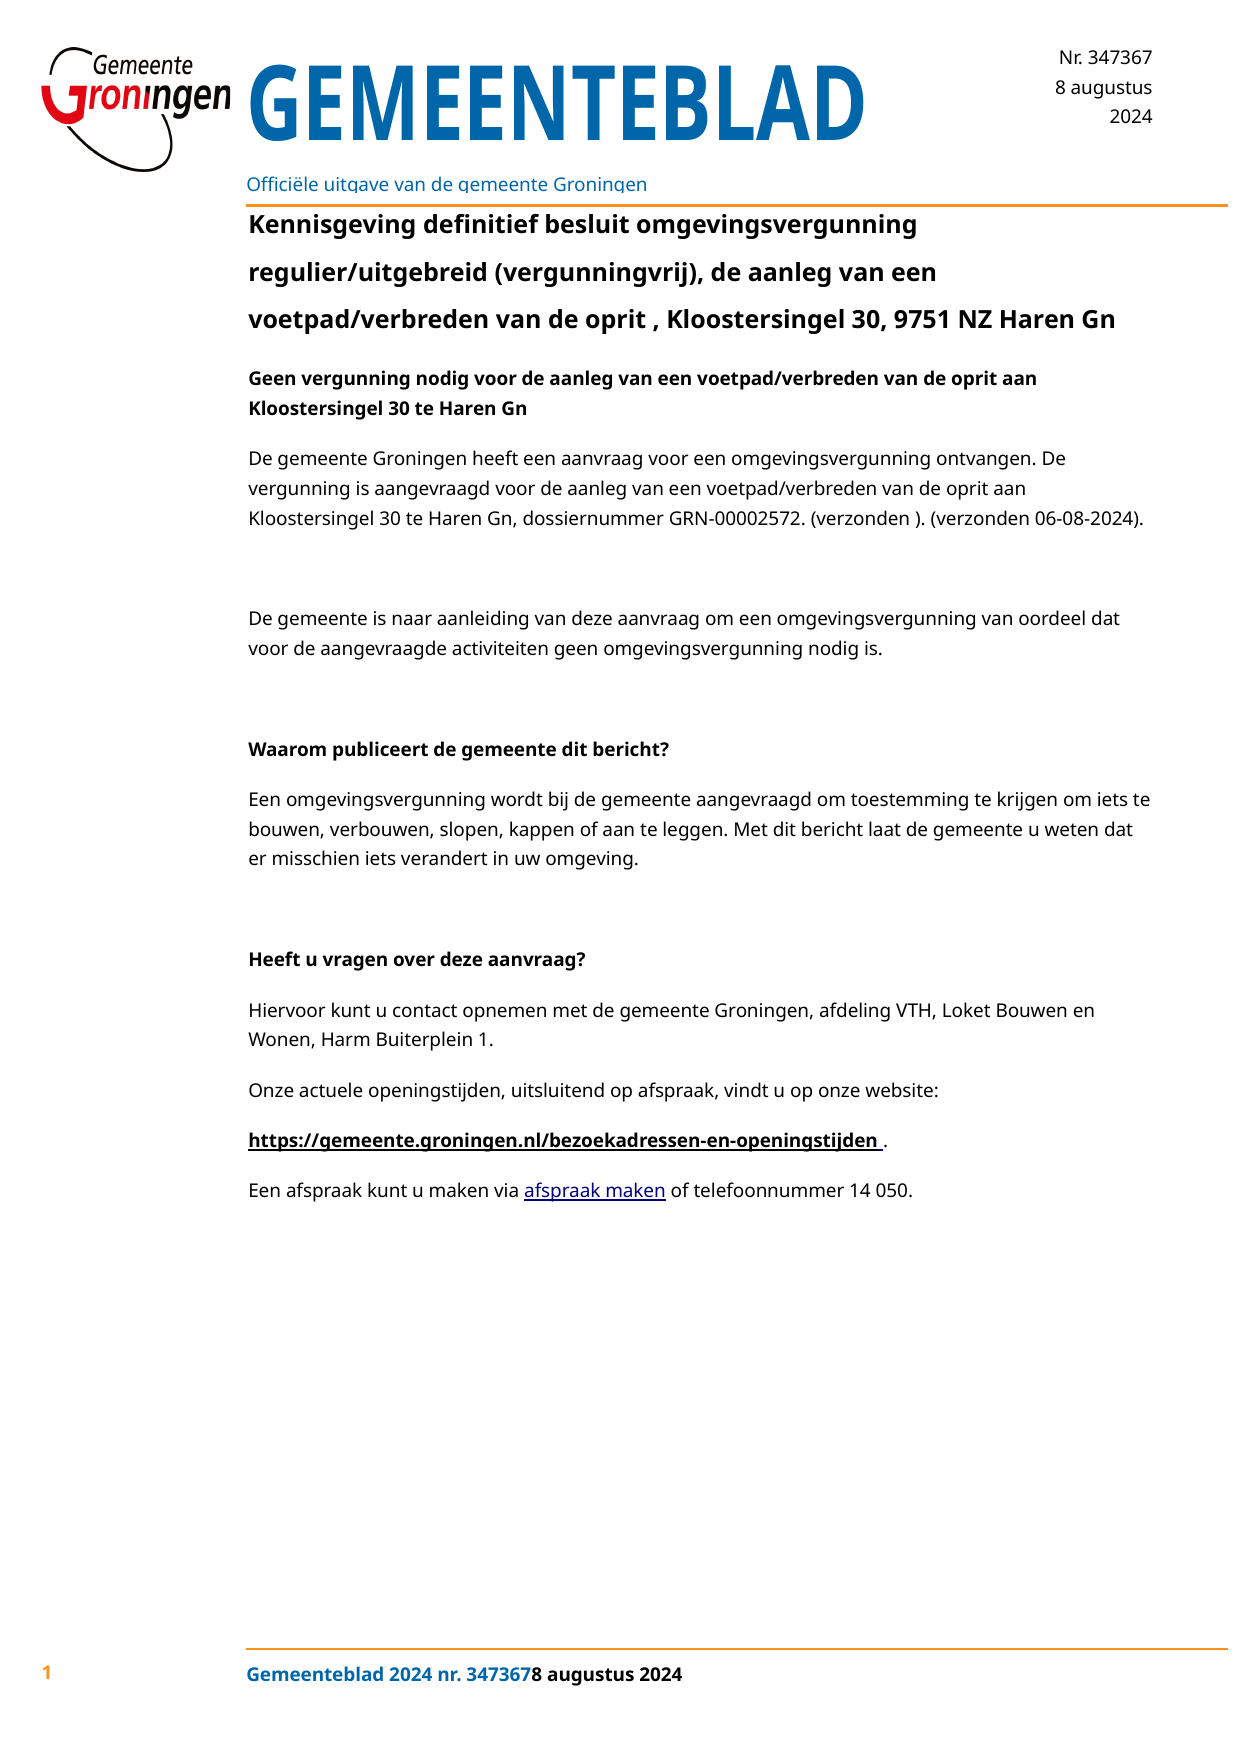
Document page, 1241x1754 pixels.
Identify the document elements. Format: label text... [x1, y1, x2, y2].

text De gemeente is naar aanleiding van deze aanvraag om een omgevingsvergunning van oordeel dat voor de aangevraagde activiteiten geen omgevingsvergunning nodig is. [248, 606, 1152, 661]
text Een afspraak kunt u maken via afspraak maken of telefoonnummer 14 050. [248, 1178, 1152, 1203]
text Een omgevingsvergunning wordt bij de gemeente aangevraagd om toestemming te krijgen om iets te bouwen, verbouwen, slopen, kappen of aan te leggen. Met dit bericht laat de gemeente u weten dat er misschien iets verandert in uw omgeving. [248, 786, 1152, 871]
text De gemeente Groningen heeft een aanvraag voor een omgevingsvergunning ontvangen. De vergunning is aangevraagd voor de aanleg van een voetpad/verbreden van de oprit aan Kloostersingel 30 te Haren Gn, dossiernummer GRN-00002572. (verzonden ). (verzonden 06-08-2024). [248, 446, 1152, 530]
text Onze actuele openingstijden, uitsluitend op afspraak, vindt u op onze website: [248, 1077, 1152, 1102]
text Geen vergunning nodig voor de aanleg van een voetpad/verbreden van de oprit aan Kloostersingel 30 te Haren Gn [248, 366, 1152, 421]
text Waarom publiceert de gemeente dit bericht? [248, 736, 1152, 762]
text Heeft u vragen over deze aanvraag? [248, 946, 1152, 972]
text Kennisgeving definitief besluit omgevingsvergunning regulier/uitgebreid (vergunningvrij), de aanleg van een voetpad/verbreden van de oprit , Kloostersingel 30, 9751 NZ Haren Gn [248, 207, 1152, 336]
picture [41, 47, 231, 172]
text https://gemeente.groningen.nl/bezoekadressen-en-openingstijden . [248, 1127, 1152, 1153]
text Hiervoor kunt u contact opnemen met de gemeente Groningen, afdeling VTH, Loket Bouwen en Wonen, Harm Buiterplein 1. [248, 997, 1152, 1052]
